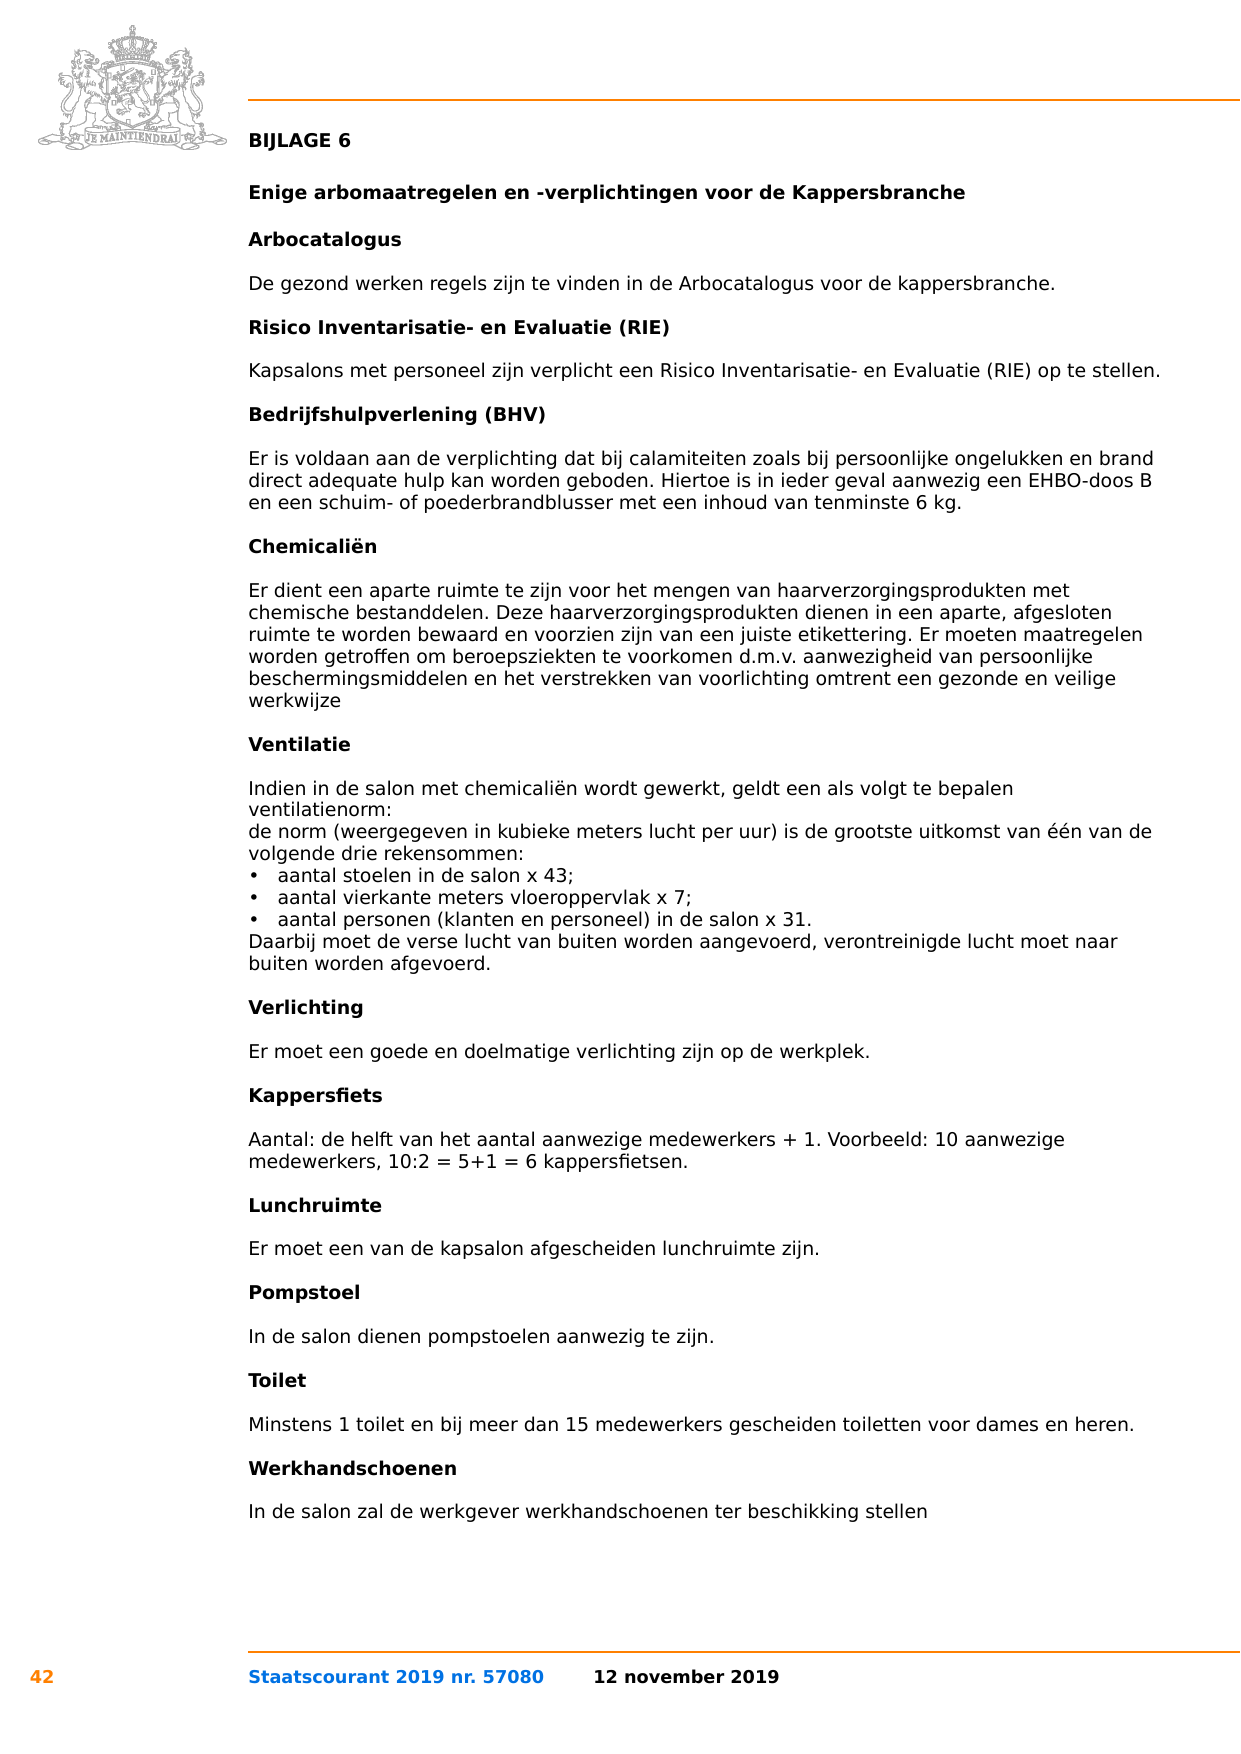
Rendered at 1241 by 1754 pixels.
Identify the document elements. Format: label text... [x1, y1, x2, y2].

subtitle Pompstoel [248, 1282, 1163, 1304]
text • aantal personen (klanten en personeel) in de salon x 31. [248, 909, 1163, 931]
subtitle Verlichting [248, 997, 1163, 1019]
subtitle Chemicaliën [248, 536, 1163, 558]
picture [38, 25, 227, 150]
text In de salon dienen pompstoelen aanwezig te zijn. [248, 1326, 1163, 1348]
text Aantal: de helft van het aantal aanwezige medewerkers + 1. Voorbeeld: 10 aanwezige medewerkers, 10:2 = 5+1 = 6 kappersfietsen. [248, 1129, 1163, 1173]
text Er is voldaan aan de verplichting dat bij calamiteiten zoals bij persoonlijke ongelukken en brand direct adequate hulp kan worden geboden. Hiertoe is in ieder geval aanwezig een EHBO-doos B en een schuim- of poederbrandblusser met een inhoud van tenminste 6 kg. [248, 448, 1163, 514]
text In de salon zal de werkgever werkhandschoenen ter beschikking stellen [248, 1501, 1163, 1523]
text Daarbij moet de verse lucht van buiten worden aangevoerd, verontreinigde lucht moet naar buiten worden afgevoerd. [248, 931, 1163, 975]
text • aantal stoelen in de salon x 43; [248, 865, 1163, 887]
subtitle Enige arbomaatregelen en -verplichtingen voor de Kappersbranche [248, 182, 1163, 204]
text Er moet een van de kapsalon afgescheiden lunchruimte zijn. [248, 1238, 1163, 1260]
subtitle Bedrijfshulpverlening (BHV) [248, 404, 1163, 426]
text Indien in de salon met chemicaliën wordt gewerkt, geldt een als volgt te bepalen ventilatienorm: [248, 777, 1163, 821]
subtitle Werkhandschoenen [248, 1458, 1163, 1479]
text Er moet een goede en doelmatige verlichting zijn op de werkplek. [248, 1041, 1163, 1063]
subtitle Toilet [248, 1370, 1163, 1392]
text De gezond werken regels zijn te vinden in de Arbocatalogus voor de kappersbranche. [248, 273, 1163, 295]
text de norm (weergegeven in kubieke meters lucht per uur) is de grootste uitkomst van één van de volgende drie rekensommen: [248, 821, 1163, 865]
text Minstens 1 toilet en bij meer dan 15 medewerkers gescheiden toiletten voor dames en heren. [248, 1414, 1163, 1436]
text • aantal vierkante meters vloeroppervlak x 7; [248, 887, 1163, 909]
text Er dient een aparte ruimte te zijn voor het mengen van haarverzorgingsprodukten met chemische bestanddelen. Deze haarverzorgingsprodukten dienen in een aparte, afgesloten ruimte te worden bewaard en voorzien zijn van een juiste etikettering. Er moeten maatregelen worden getroffen om beroepsziekten te voorkomen d.m.v. aanwezigheid van persoonlijke beschermingsmiddelen en het verstrekken van voorlichting omtrent een gezonde en veilige werkwijze [248, 580, 1163, 712]
subtitle Kappersfiets [248, 1085, 1163, 1107]
subtitle BIJLAGE 6 [248, 130, 1163, 152]
subtitle Ventilatie [248, 733, 1163, 756]
subtitle Lunchruimte [248, 1194, 1163, 1216]
text Kapsalons met personeel zijn verplicht een Risico Inventarisatie- en Evaluatie (RIE) op te stellen. [248, 360, 1163, 382]
subtitle Risico Inventarisatie- en Evaluatie (RIE) [248, 317, 1163, 338]
subtitle Arbocatalogus [248, 229, 1163, 251]
